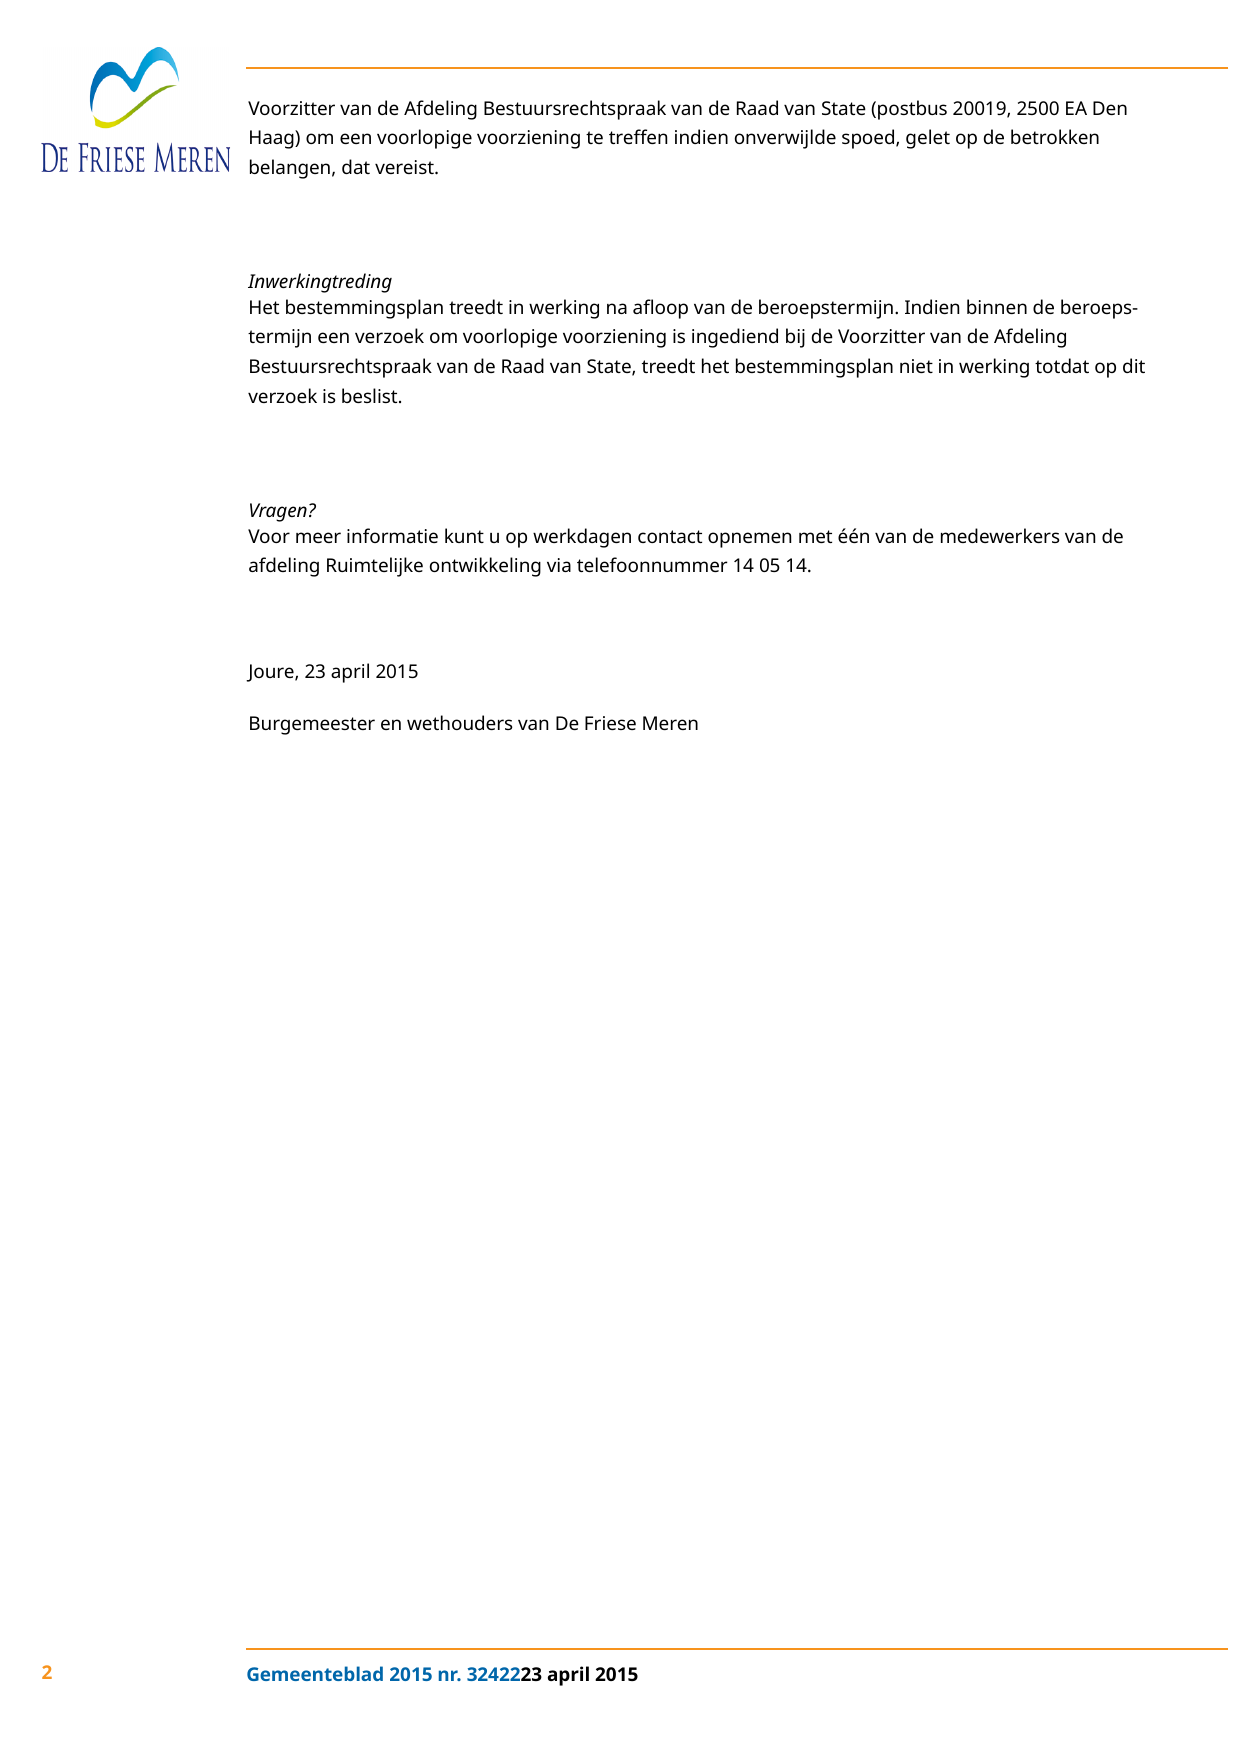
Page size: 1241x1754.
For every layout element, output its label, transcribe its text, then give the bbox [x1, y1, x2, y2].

text Inwerkingtreding [248, 268, 1152, 294]
picture [41, 47, 231, 172]
text Voorzitter van de Afdeling Bestuursrechtspraak van de Raad van State (postbus 20019, 2500 EA Den Haag) om een voorlopige voorziening te treffen indien onverwijlde spoed, gelet op de betrokken belangen, dat vereist. [248, 95, 1152, 180]
text Vragen? [248, 497, 1152, 523]
text Joure, 23 april 2015 [248, 658, 1152, 684]
text Burgemeester en wethouders van De Friese Meren [248, 710, 1152, 735]
text Het bestemmingsplan treedt in werking na afloop van de beroepstermijn. Indien binnen de beroeps-termijn een verzoek om voorlopige voorziening is ingediend bij de Voorzitter van de Afdeling Bestuursrechtspraak van de Raad van State, treedt het bestemmingsplan niet in werking totdat op dit verzoek is beslist. [248, 294, 1152, 408]
text Voor meer informatie kunt u op werkdagen contact opnemen met één van de medewerkers van de afdeling Ruimtelijke ontwikkeling via telefoonnummer 14 05 14. [248, 523, 1152, 578]
